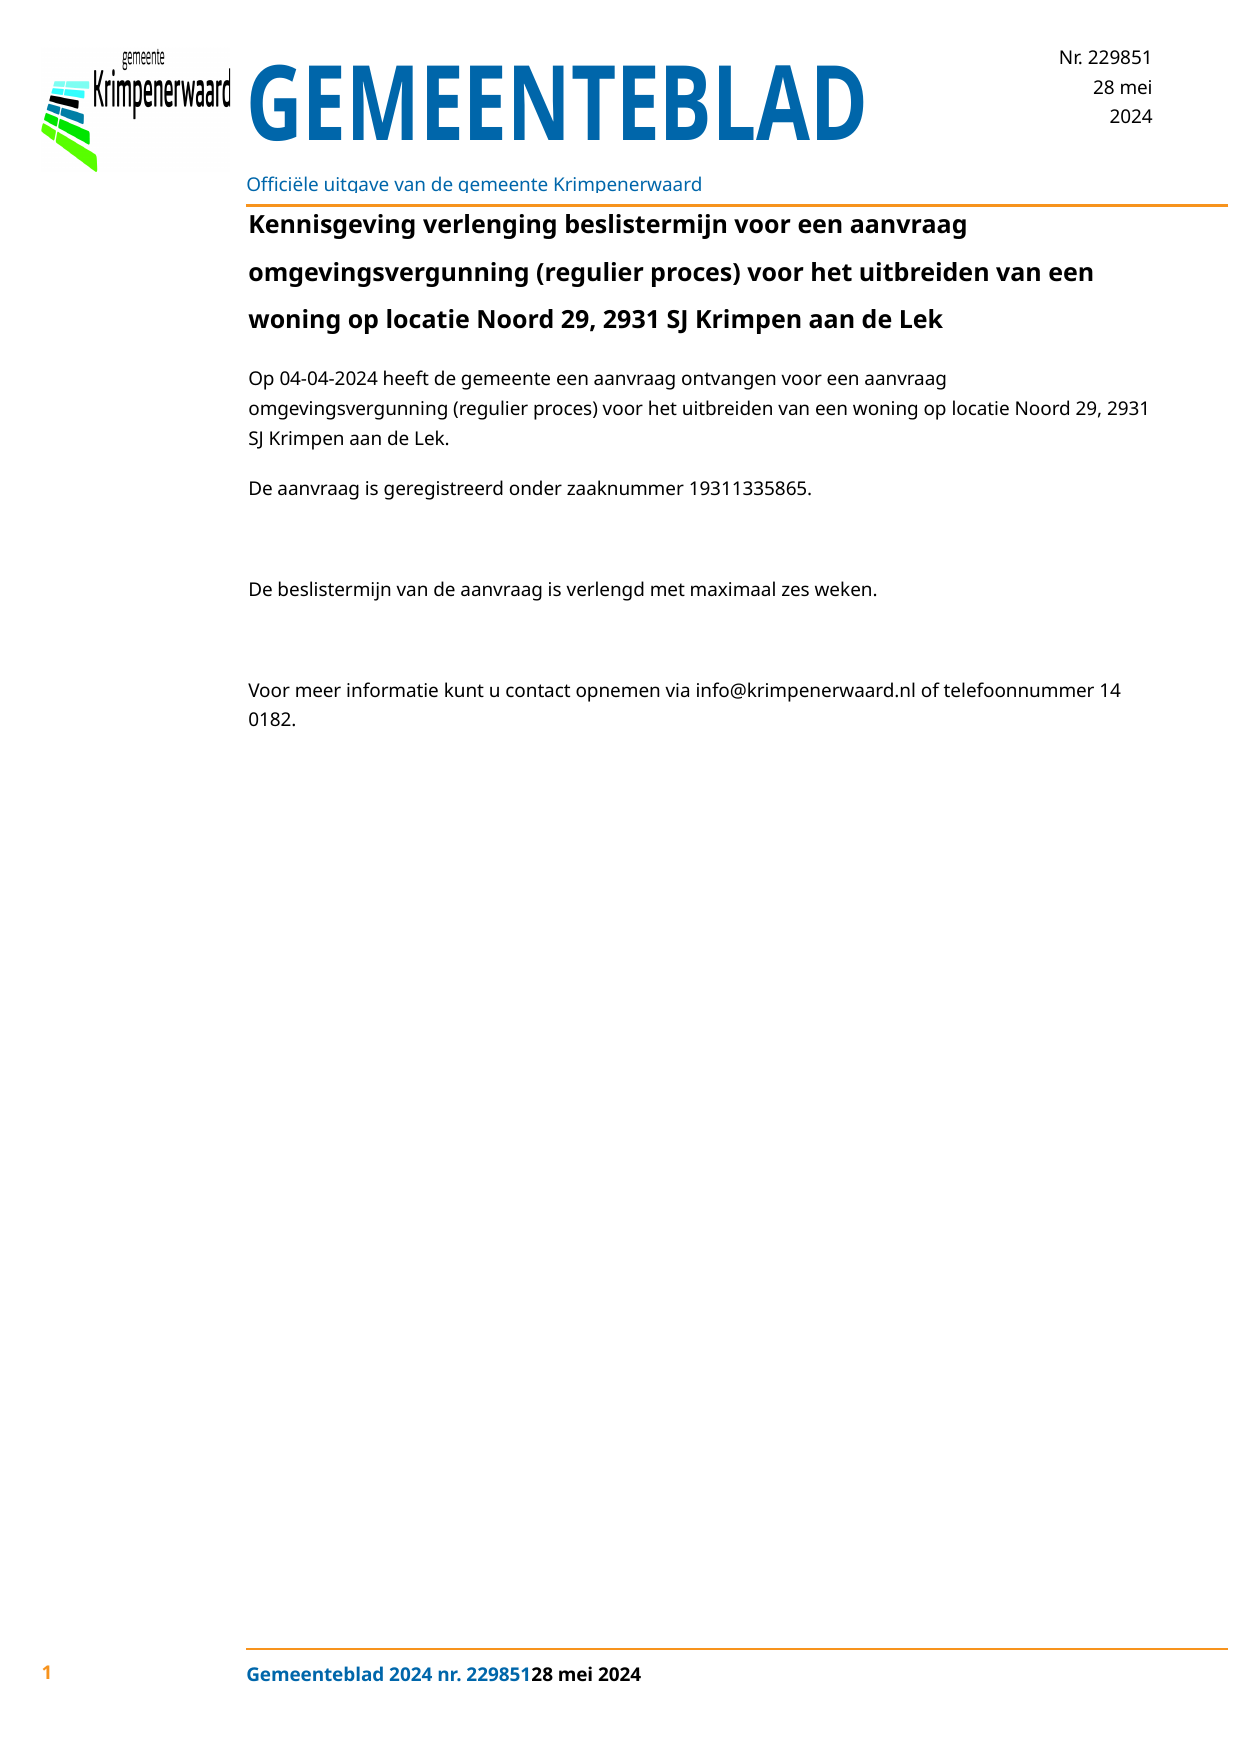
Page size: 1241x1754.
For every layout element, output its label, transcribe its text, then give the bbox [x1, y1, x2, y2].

text De beslistermijn van de aanvraag is verlengd met maximaal zes weken. [248, 576, 1152, 602]
text Op 04-04-2024 heeft de gemeente een aanvraag ontvangen voor een aanvraag omgevingsvergunning (regulier proces) voor het uitbreiden van een woning op locatie Noord 29, 2931 SJ Krimpen aan de Lek. [248, 366, 1152, 450]
text Voor meer informatie kunt u contact opnemen via info@krimpenerwaard.nl of telefoonnummer 14 0182. [248, 677, 1152, 732]
text Kennisgeving verlenging beslistermijn voor een aanvraag omgevingsvergunning (regulier proces) voor het uitbreiden van een woning op locatie Noord 29, 2931 SJ Krimpen aan de Lek [248, 207, 1152, 336]
text De aanvraag is geregistreerd onder zaaknummer 19311335865. [248, 475, 1152, 501]
picture [41, 47, 231, 172]
